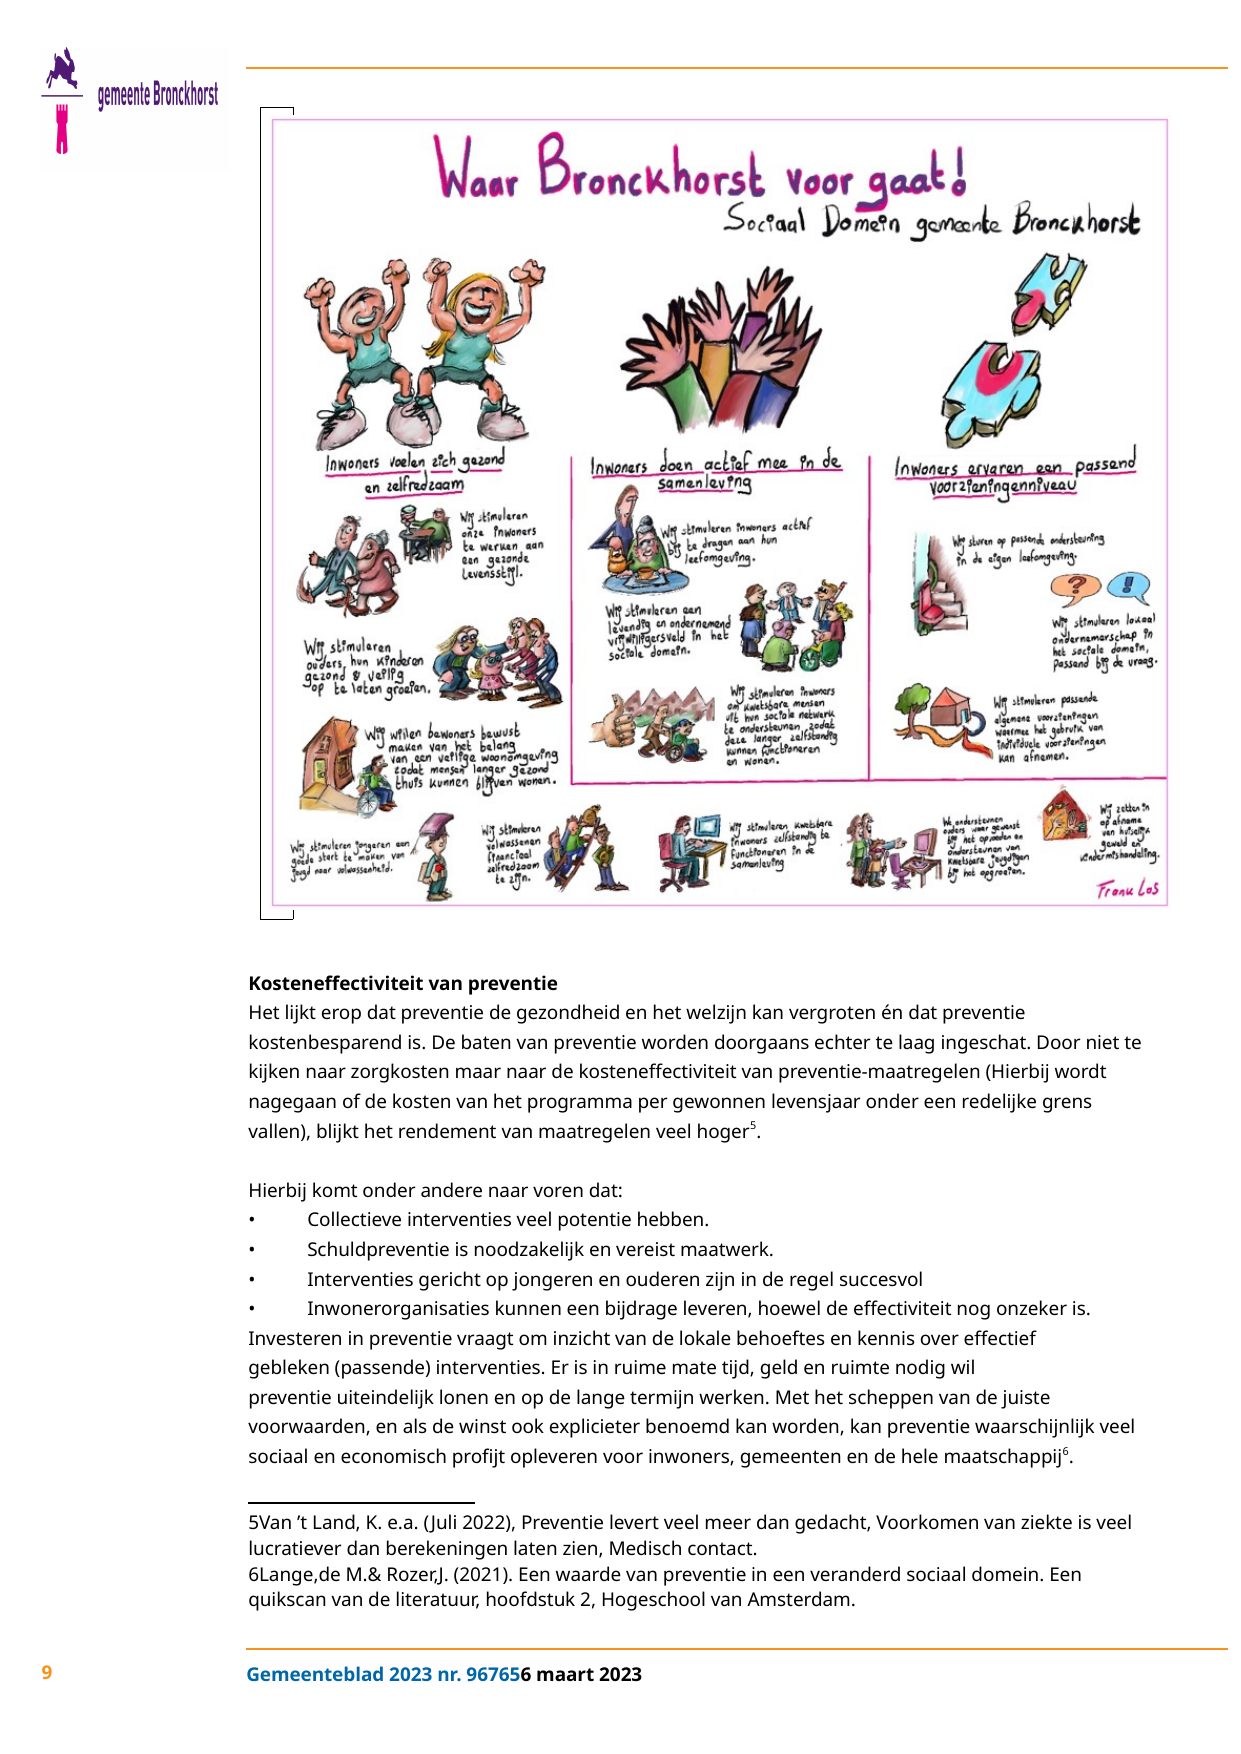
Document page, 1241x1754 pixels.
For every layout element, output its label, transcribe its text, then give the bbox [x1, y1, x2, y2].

text Lange,de M.& Rozer,J. (2021). Een waarde van preventie in een veranderd sociaal domein. Een quikscan van de literatuur, hoofdstuk 2, Hogeschool van Amsterdam. [248, 1561, 1152, 1612]
list Collectieve interventies veel potentie hebben. [248, 1207, 1152, 1232]
picture [41, 47, 231, 172]
text preventie uiteindelijk lonen en op de lange termijn werken. Met het scheppen van de juiste voorwaarden, en als de winst ook explicieter benoemd kan worden, kan preventie waarschijnlijk veel sociaal en economisch profijt opleveren voor inwoners, gemeenten en de hele maatschappij. [248, 1384, 1152, 1469]
list Schuldpreventie is noodzakelijk en vereist maatwerk. [248, 1236, 1152, 1262]
text Investeren in preventie vraagt om inzicht van de lokale behoeftes en kennis over effectief [248, 1325, 1152, 1351]
list Interventies gericht op jongeren en ouderen zijn in de regel succesvol [248, 1266, 1152, 1291]
text Hierbij komt onder andere naar voren dat: [248, 1177, 1152, 1203]
list Inwonerorganisaties kunnen een bijdrage leveren, hoewel de effectiviteit nog onzeker is. [248, 1295, 1152, 1321]
text Het lijkt erop dat preventie de gezondheid en het welzijn kan vergroten én dat preventie kostenbesparend is. De baten van preventie worden doorgaans echter te laag ingeschat. Door niet te kijken naar zorgkosten maar naar de kosteneffectiviteit van preventie-maatregelen (Hierbij wordt nagegaan of de kosten van het programma per gewonnen levensjaar onder een redelijke grens vallen), blijkt het rendement van maatregelen veel hoger. [248, 999, 1152, 1143]
picture [268, 115, 1173, 910]
text gebleken (passende) interventies. Er is in ruime mate tijd, geld en ruimte nodig wil [248, 1354, 1152, 1380]
text Kosteneffectiviteit van preventie [248, 970, 1152, 996]
text Van ’t Land, K. e.a. (Juli 2022), Preventie levert veel meer dan gedacht, Voorkomen van ziekte is veel lucratiever dan berekeningen laten zien, Medisch contact. [248, 1509, 1152, 1561]
